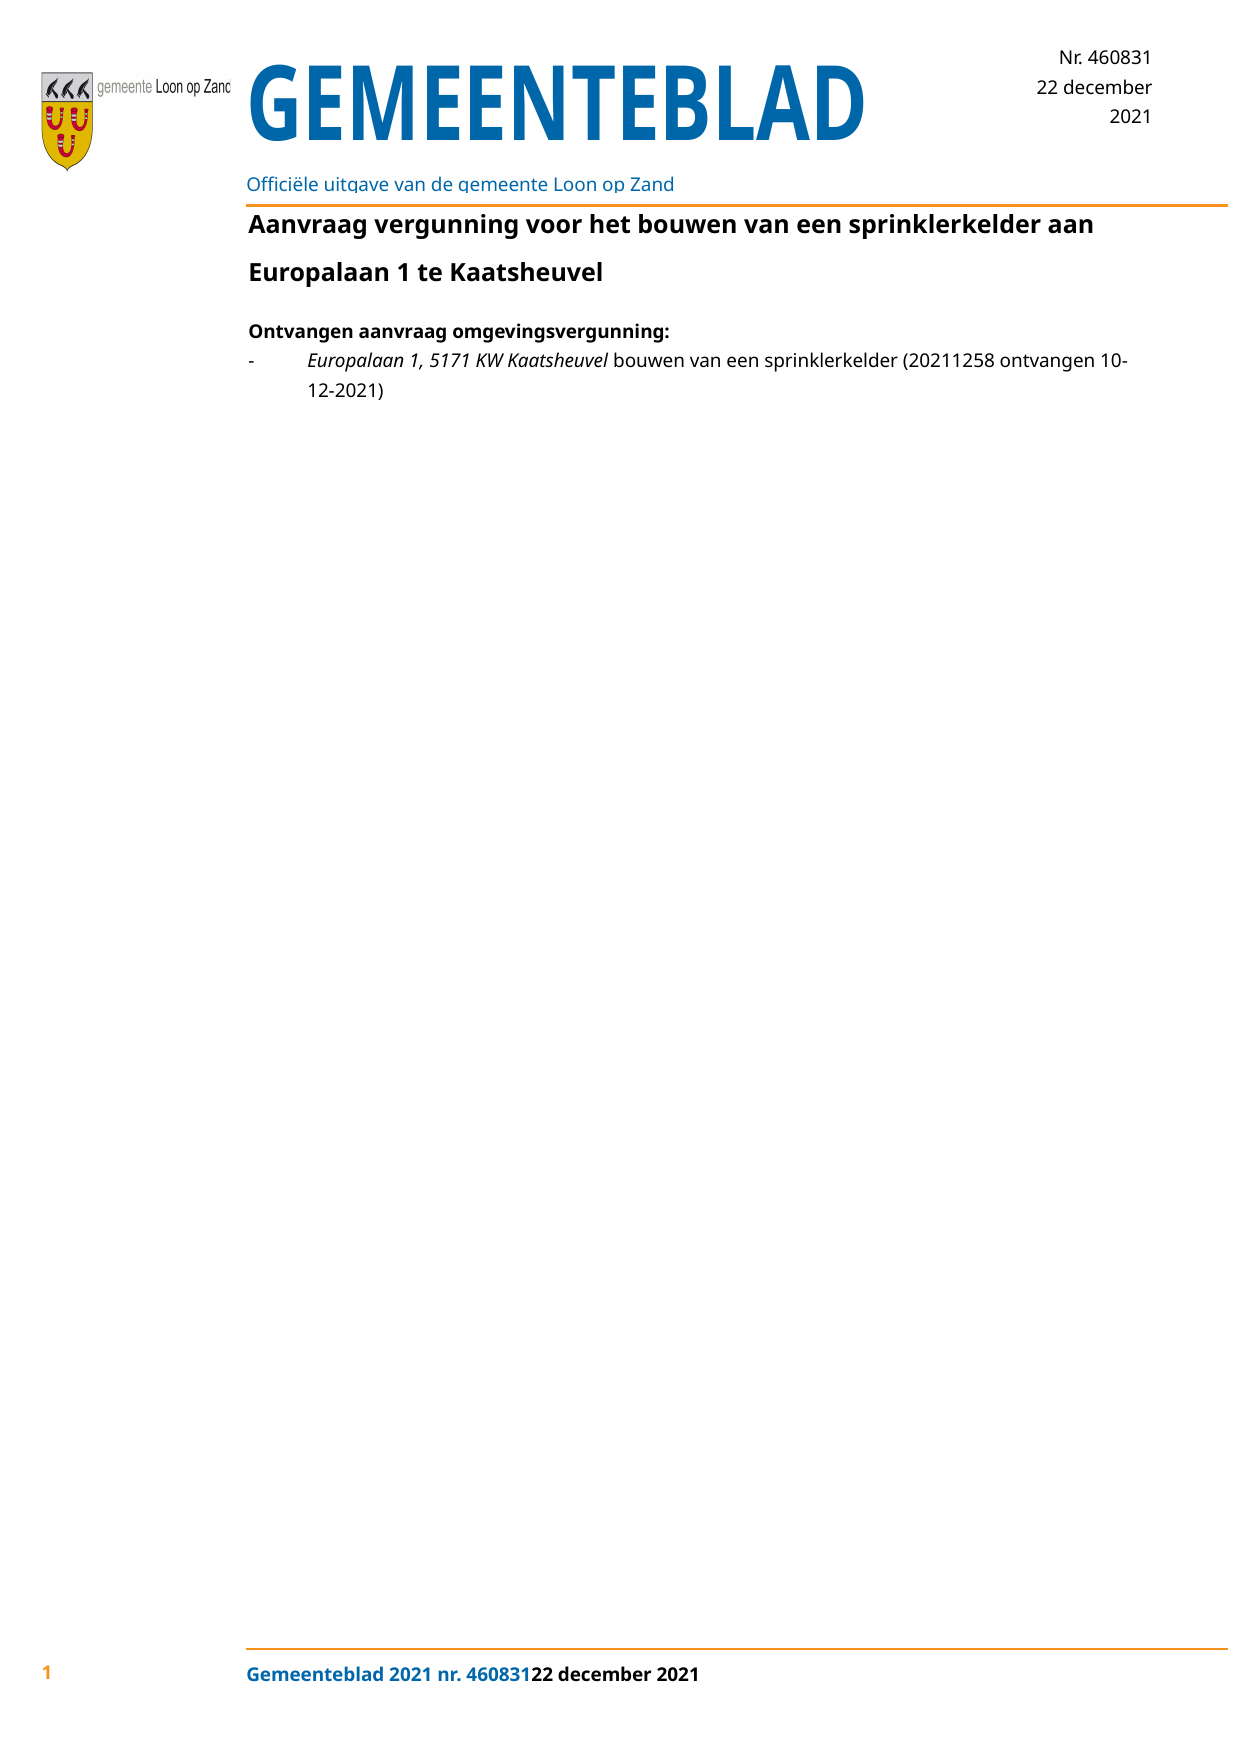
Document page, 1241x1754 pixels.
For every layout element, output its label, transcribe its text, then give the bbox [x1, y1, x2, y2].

list Europalaan 1, 5171 KW Kaatsheuvel bouwen van een sprinklerkelder (20211258 ontvangen 10-12-2021) [248, 347, 1152, 403]
text Ontvangen aanvraag omgevingsvergunning: [248, 318, 1152, 344]
picture [41, 47, 231, 172]
text Aanvraag vergunning voor het bouwen van een sprinklerkelder aan Europalaan 1 te Kaatsheuvel [248, 207, 1152, 288]
